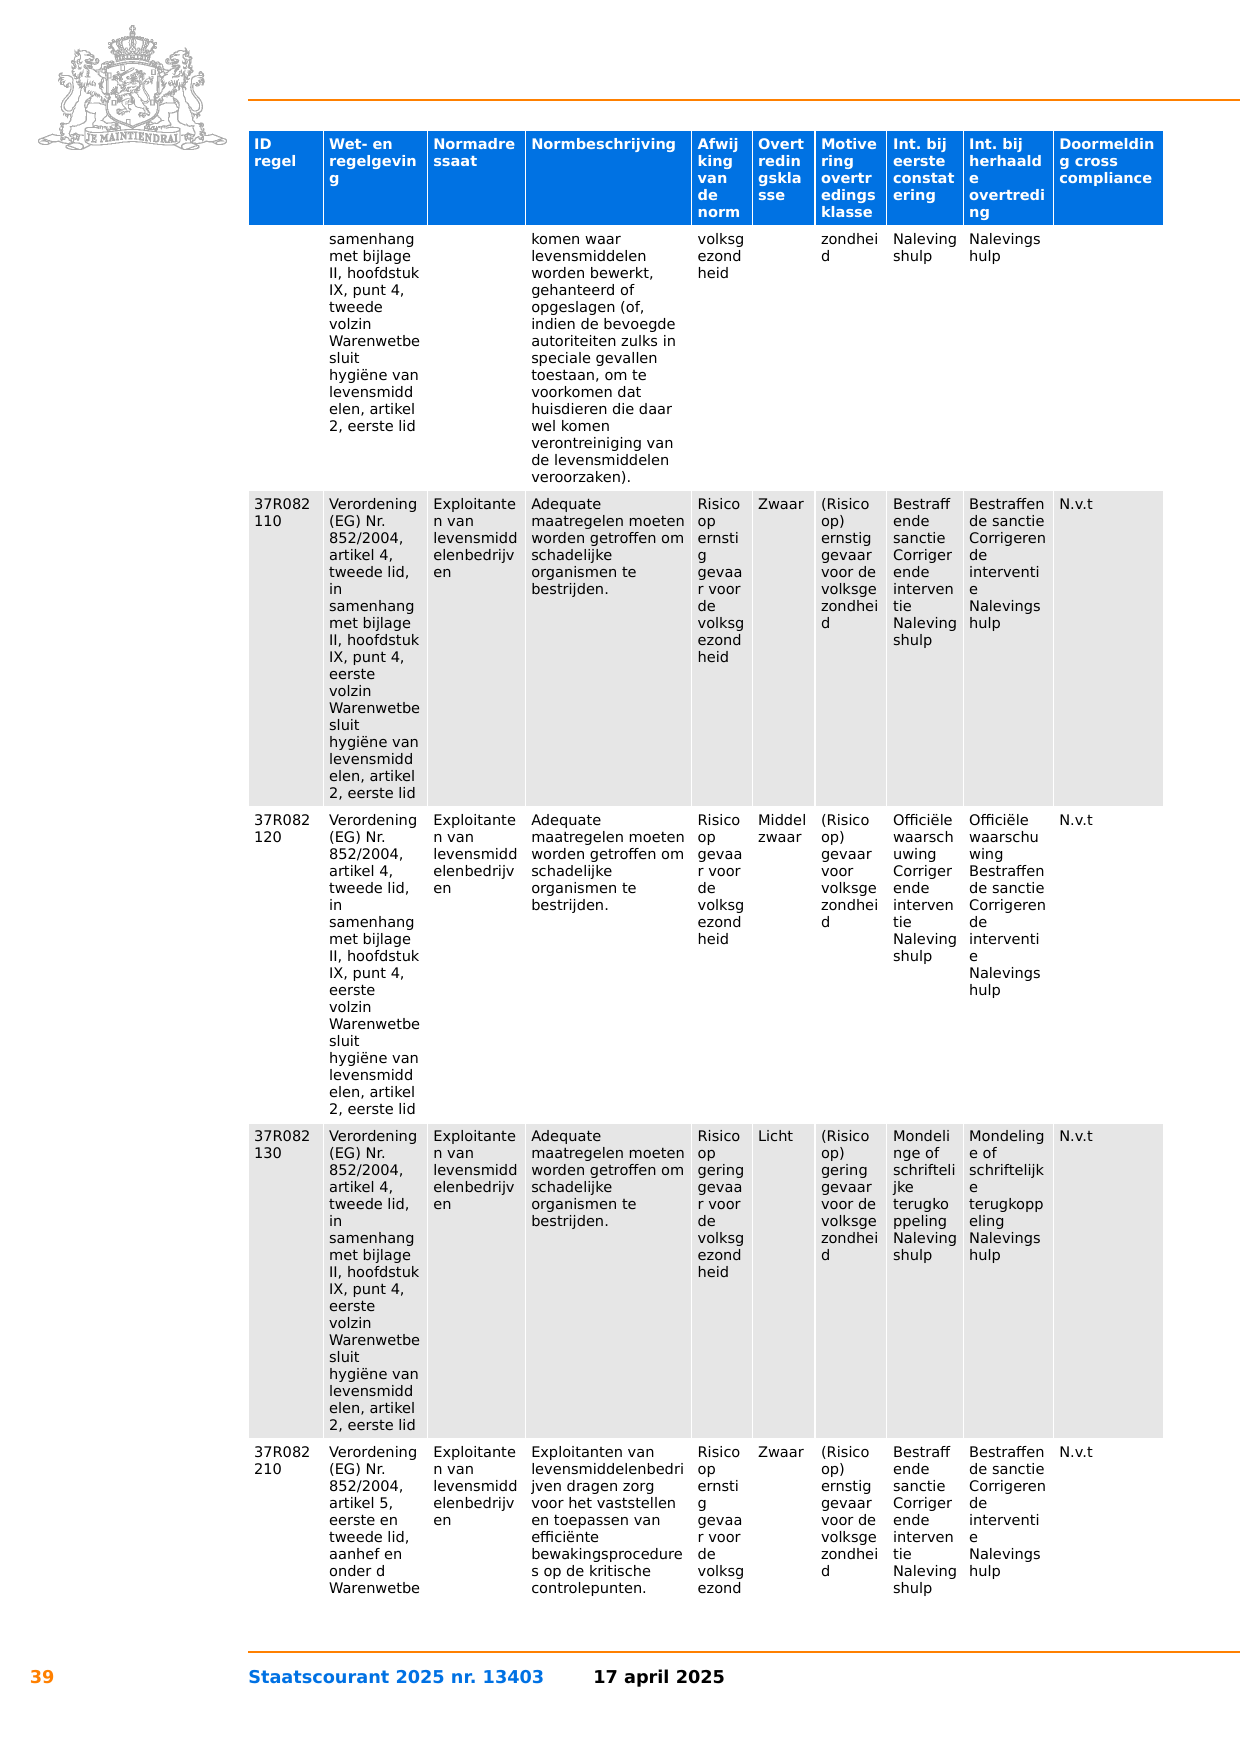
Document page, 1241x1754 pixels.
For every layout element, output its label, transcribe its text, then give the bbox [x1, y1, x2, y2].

table_header Afwijking van de norm [692, 131, 752, 225]
picture [38, 25, 227, 150]
table_cell Verordening (EG) Nr. 852/2004, artikel 4, tweede lid, in samenhang met bijlage II, hoofdstuk IX, punt 4, eerste volzin Warenwetbesluit hygiëne van levensmiddelen, artikel 2, eerste lid [324, 808, 427, 1122]
table_cell Exploitanten van levensmiddelenbedrijven dragen zorg voor het vaststellen en toepassen van efficiënte bewakingsprocedures op de kritische controlepunten. [526, 1440, 691, 1602]
table_cell Officiële waarschuwing Bestraffende sanctie Corrigerende interventie Nalevingshulp [964, 808, 1053, 1122]
table_cell Bestraffende sanctie Corrigerende interventie Nalevingshulp [887, 491, 963, 806]
table_cell Middelzwaar [753, 808, 814, 1122]
table_cell samenhang met bijlage II, hoofdstuk IX, punt 4, tweede volzin Warenwetbesluit hygiëne van levensmiddelen, artikel 2, eerste lid [324, 226, 427, 490]
table_cell Adequate maatregelen moeten worden getroffen om schadelijke organismen te bestrijden. [526, 491, 691, 806]
table_cell Exploitanten van levensmiddelenbedrijven [428, 808, 525, 1122]
table_cell Risico op ernstig gevaar voor de volksgezondheid [692, 491, 752, 806]
table_header Int. bij herhaalde overtreding [964, 131, 1053, 225]
table_cell Adequate maatregelen moeten worden getroffen om schadelijke organismen te bestrijden. [526, 808, 691, 1122]
table_cell [249, 226, 323, 490]
table_cell Officiële waarschuwing Corrigerende interventie Nalevingshulp [887, 808, 963, 1122]
table_cell zondheid [816, 226, 886, 490]
table_cell volksgezondheid [692, 226, 752, 490]
table_cell (Risico op) ernstig gevaar voor de volksgezondheid [816, 491, 886, 806]
table_cell Licht [753, 1124, 814, 1438]
table_cell Verordening (EG) Nr. 852/2004, artikel 4, tweede lid, in samenhang met bijlage II, hoofdstuk IX, punt 4, eerste volzin Warenwetbesluit hygiëne van levensmiddelen, artikel 2, eerste lid [324, 1124, 427, 1438]
table_cell Verordening (EG) Nr. 852/2004, artikel 5, eerste en tweede lid, aanhef en onder d Warenwetbe [324, 1440, 427, 1602]
table_cell Nalevingshulp [964, 226, 1053, 490]
table_cell Risico op gering gevaar voor de volksgezondheid [692, 1124, 752, 1438]
table_cell Zwaar [753, 1440, 814, 1602]
table_cell Mondelinge of schriftelijke terugkoppeling Nalevingshulp [964, 1124, 1053, 1438]
table_cell (Risico op) ernstig gevaar voor de volksgezondheid [816, 1440, 886, 1602]
table_cell 37R082130 [249, 1124, 323, 1438]
table_header Motivering overtredingsklasse [816, 131, 886, 225]
table_cell Bestraffende sanctie Corrigerende interventie Nalevingshulp [887, 1440, 963, 1602]
table_cell [753, 226, 814, 490]
table_header Doormelding cross compliance [1054, 131, 1163, 225]
table_header Normadressaat [428, 131, 525, 225]
table_cell [1054, 226, 1163, 490]
table_cell N.v.t [1054, 1124, 1163, 1438]
table_header Normbeschrijving [526, 131, 691, 225]
table_header ID regel [249, 131, 323, 225]
table_cell Bestraffende sanctie Corrigerende interventie Nalevingshulp [964, 1440, 1053, 1602]
table_cell (Risico op) gering gevaar voor de volksgezondheid [816, 1124, 886, 1438]
table_cell Bestraffende sanctie Corrigerende interventie Nalevingshulp [964, 491, 1053, 806]
table_cell Exploitanten van levensmiddelenbedrijven [428, 491, 525, 806]
table_header Wet- en regelgeving [324, 131, 427, 225]
table_cell Mondelinge of schriftelijke terugkoppeling Nalevingshulp [887, 1124, 963, 1438]
table_cell (Risico op) gevaar voor volksgezondheid [816, 808, 886, 1122]
table_cell Zwaar [753, 491, 814, 806]
table_header Overtredingsklasse [753, 131, 814, 225]
table_cell N.v.t [1054, 491, 1163, 806]
table_cell 37R082210 [249, 1440, 323, 1602]
table_cell Nalevingshulp [887, 226, 963, 490]
table_cell Verordening (EG) Nr. 852/2004, artikel 4, tweede lid, in samenhang met bijlage II, hoofdstuk IX, punt 4, eerste volzin Warenwetbesluit hygiëne van levensmiddelen, artikel 2, eerste lid [324, 491, 427, 806]
table_cell Adequate maatregelen moeten worden getroffen om schadelijke organismen te bestrijden. [526, 1124, 691, 1438]
table_cell 37R082120 [249, 808, 323, 1122]
table_cell N.v.t [1054, 808, 1163, 1122]
table_cell komen waar levensmiddelen worden bewerkt, gehanteerd of opgeslagen (of, indien de bevoegde autoriteiten zulks in speciale gevallen toestaan, om te voorkomen dat huisdieren die daar wel komen verontreiniging van de levensmiddelen veroorzaken). [526, 226, 691, 490]
table_cell Exploitanten van levensmiddelenbedrijven [428, 1124, 525, 1438]
table_cell Exploitanten van levensmiddelenbedrijven [428, 1440, 525, 1602]
table_header Int. bij eerste constatering [887, 131, 963, 225]
table_cell Risico op ernstig gevaar voor de volksgezond [692, 1440, 752, 1602]
table_cell [428, 226, 525, 490]
table_cell 37R082110 [249, 491, 323, 806]
table_cell Risico op gevaar voor de volksgezondheid [692, 808, 752, 1122]
table_cell N.v.t [1054, 1440, 1163, 1602]
